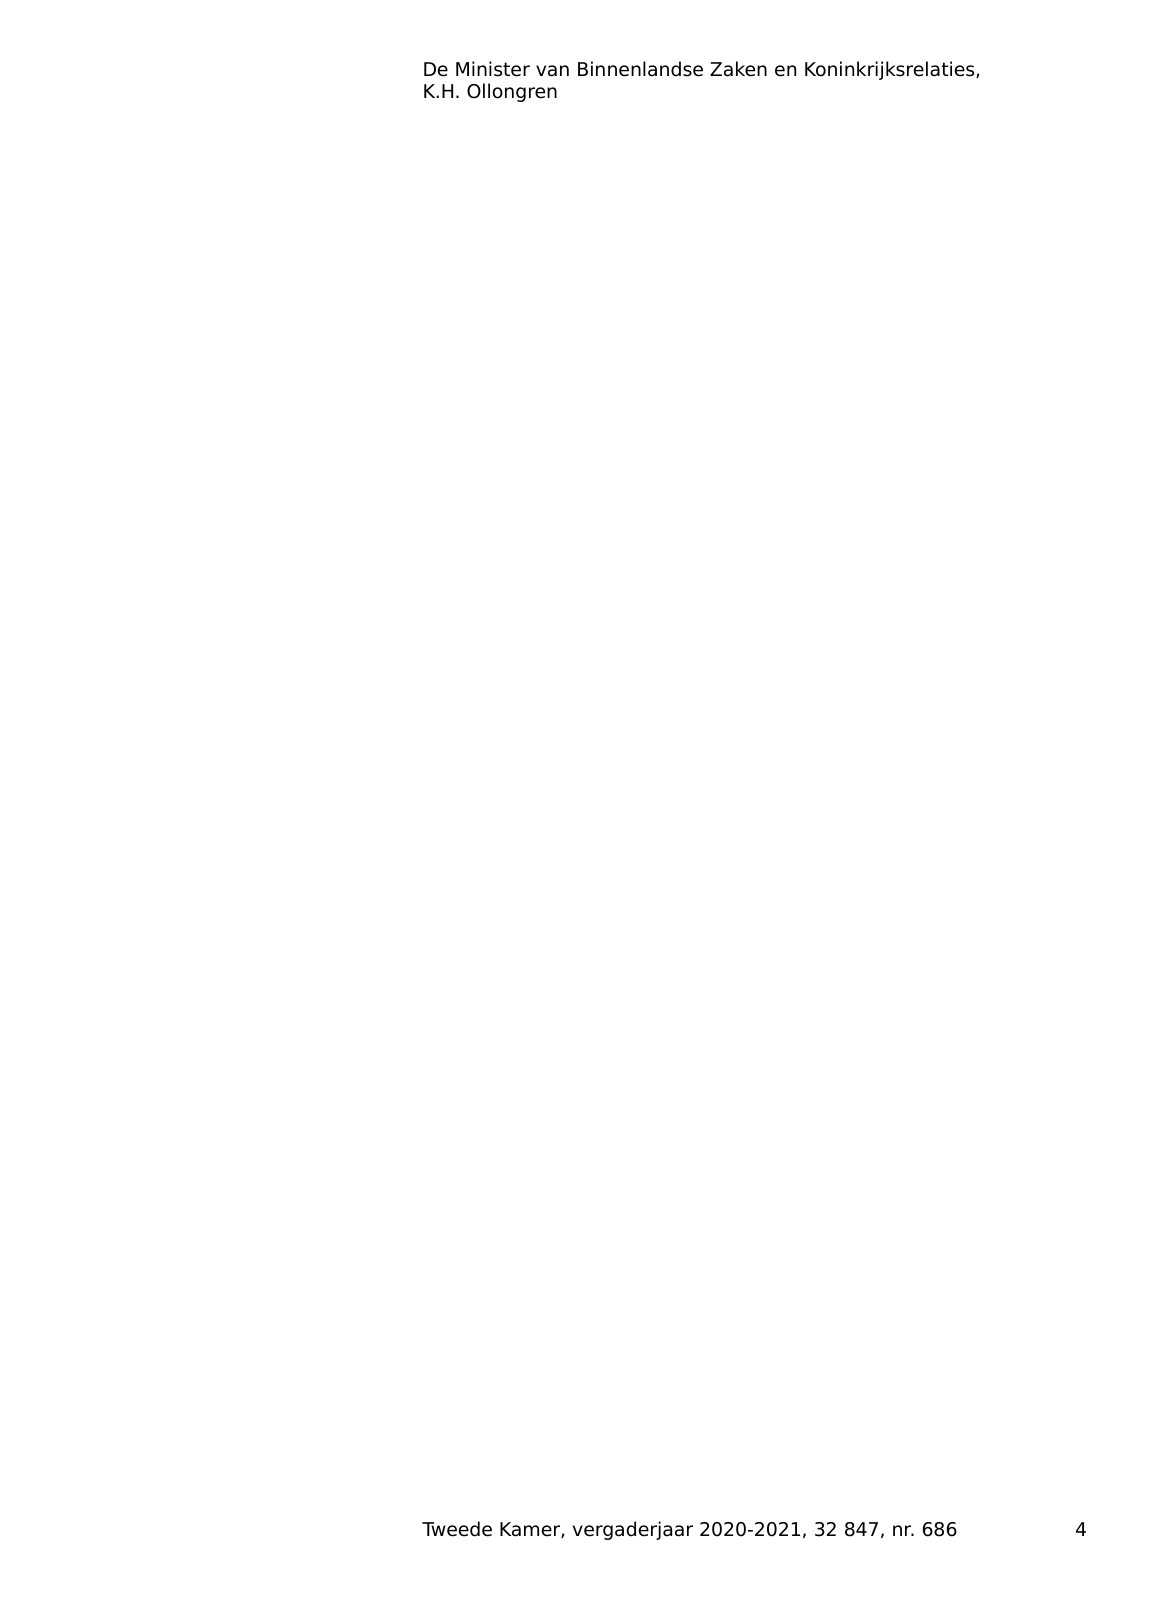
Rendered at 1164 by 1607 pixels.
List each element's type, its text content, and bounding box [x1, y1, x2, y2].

text De Minister van Binnenlandse Zaken en Koninkrijksrelaties, K.H. Ollongren [422, 59, 1087, 103]
